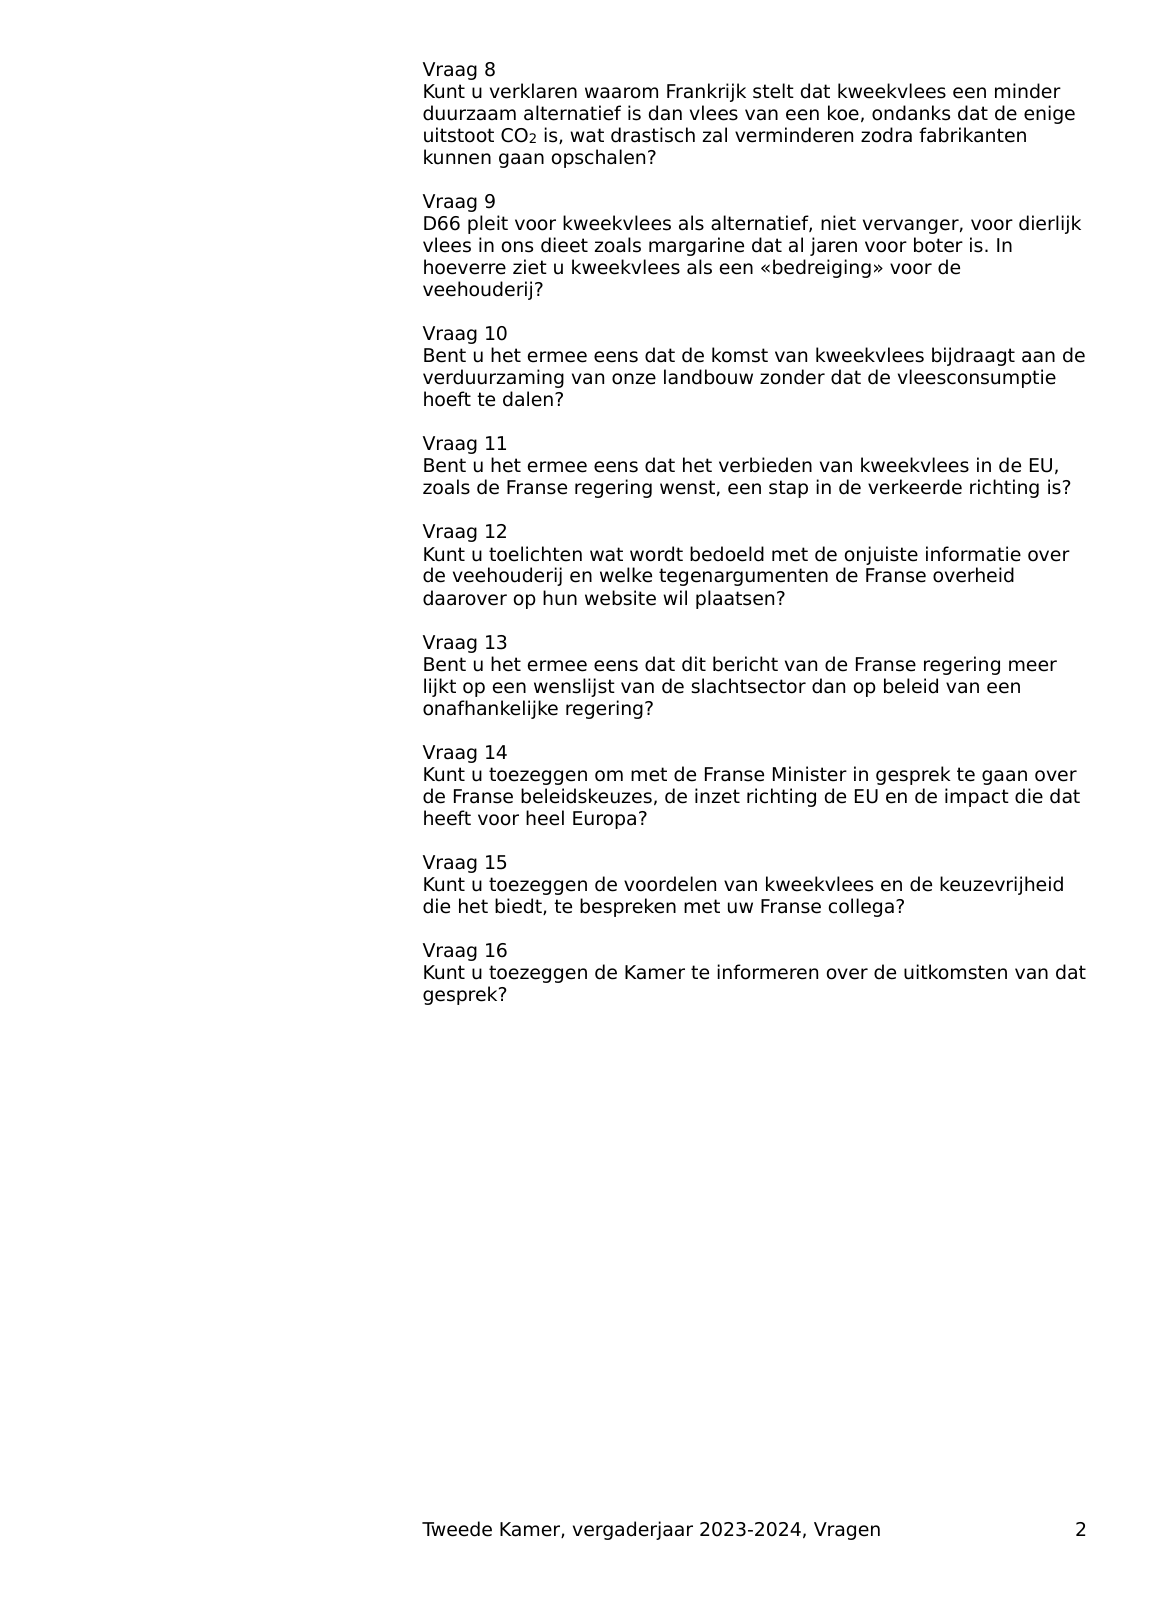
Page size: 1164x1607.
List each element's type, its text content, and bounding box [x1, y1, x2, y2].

text Vraag 9 [422, 191, 1087, 213]
text D66 pleit voor kweekvlees als alternatief, niet vervanger, voor dierlijk vlees in ons dieet zoals margarine dat al jaren voor boter is. In hoeverre ziet u kweekvlees als een «bedreiging» voor de veehouderij? [422, 213, 1087, 301]
text Vraag 10 [422, 323, 1087, 345]
text Vraag 12 [422, 521, 1087, 543]
text Vraag 15 [422, 852, 1087, 874]
text Vraag 14 [422, 742, 1087, 764]
text Kunt u toelichten wat wordt bedoeld met de onjuiste informatie over de veehouderij en welke tegenargumenten de Franse overheid daarover op hun website wil plaatsen? [422, 543, 1087, 609]
text Vraag 11 [422, 433, 1087, 455]
text Kunt u toezeggen om met de Franse Minister in gesprek te gaan over de Franse beleidskeuzes, de inzet richting de EU en de impact die dat heeft voor heel Europa? [422, 764, 1087, 829]
text Vraag 8 [422, 59, 1087, 81]
text Kunt u toezeggen de Kamer te informeren over de uitkomsten van dat gesprek? [422, 962, 1087, 1006]
text Bent u het ermee eens dat het verbieden van kweekvlees in de EU, zoals de Franse regering wenst, een stap in de verkeerde richting is? [422, 455, 1087, 499]
text Kunt u toezeggen de voordelen van kweekvlees en de keuzevrijheid die het biedt, te bespreken met uw Franse collega? [422, 874, 1087, 918]
text Vraag 16 [422, 940, 1087, 962]
text Kunt u verklaren waarom Frankrijk stelt dat kweekvlees een minder duurzaam alternatief is dan vlees van een koe, ondanks dat de enige uitstoot CO2 is, wat drastisch zal verminderen zodra fabrikanten kunnen gaan opschalen? [422, 81, 1087, 169]
text Bent u het ermee eens dat dit bericht van de Franse regering meer lijkt op een wenslijst van de slachtsector dan op beleid van een onafhankelijke regering? [422, 653, 1087, 719]
text Vraag 13 [422, 632, 1087, 653]
text Bent u het ermee eens dat de komst van kweekvlees bijdraagt aan de verduurzaming van onze landbouw zonder dat de vleesconsumptie hoeft te dalen? [422, 345, 1087, 411]
